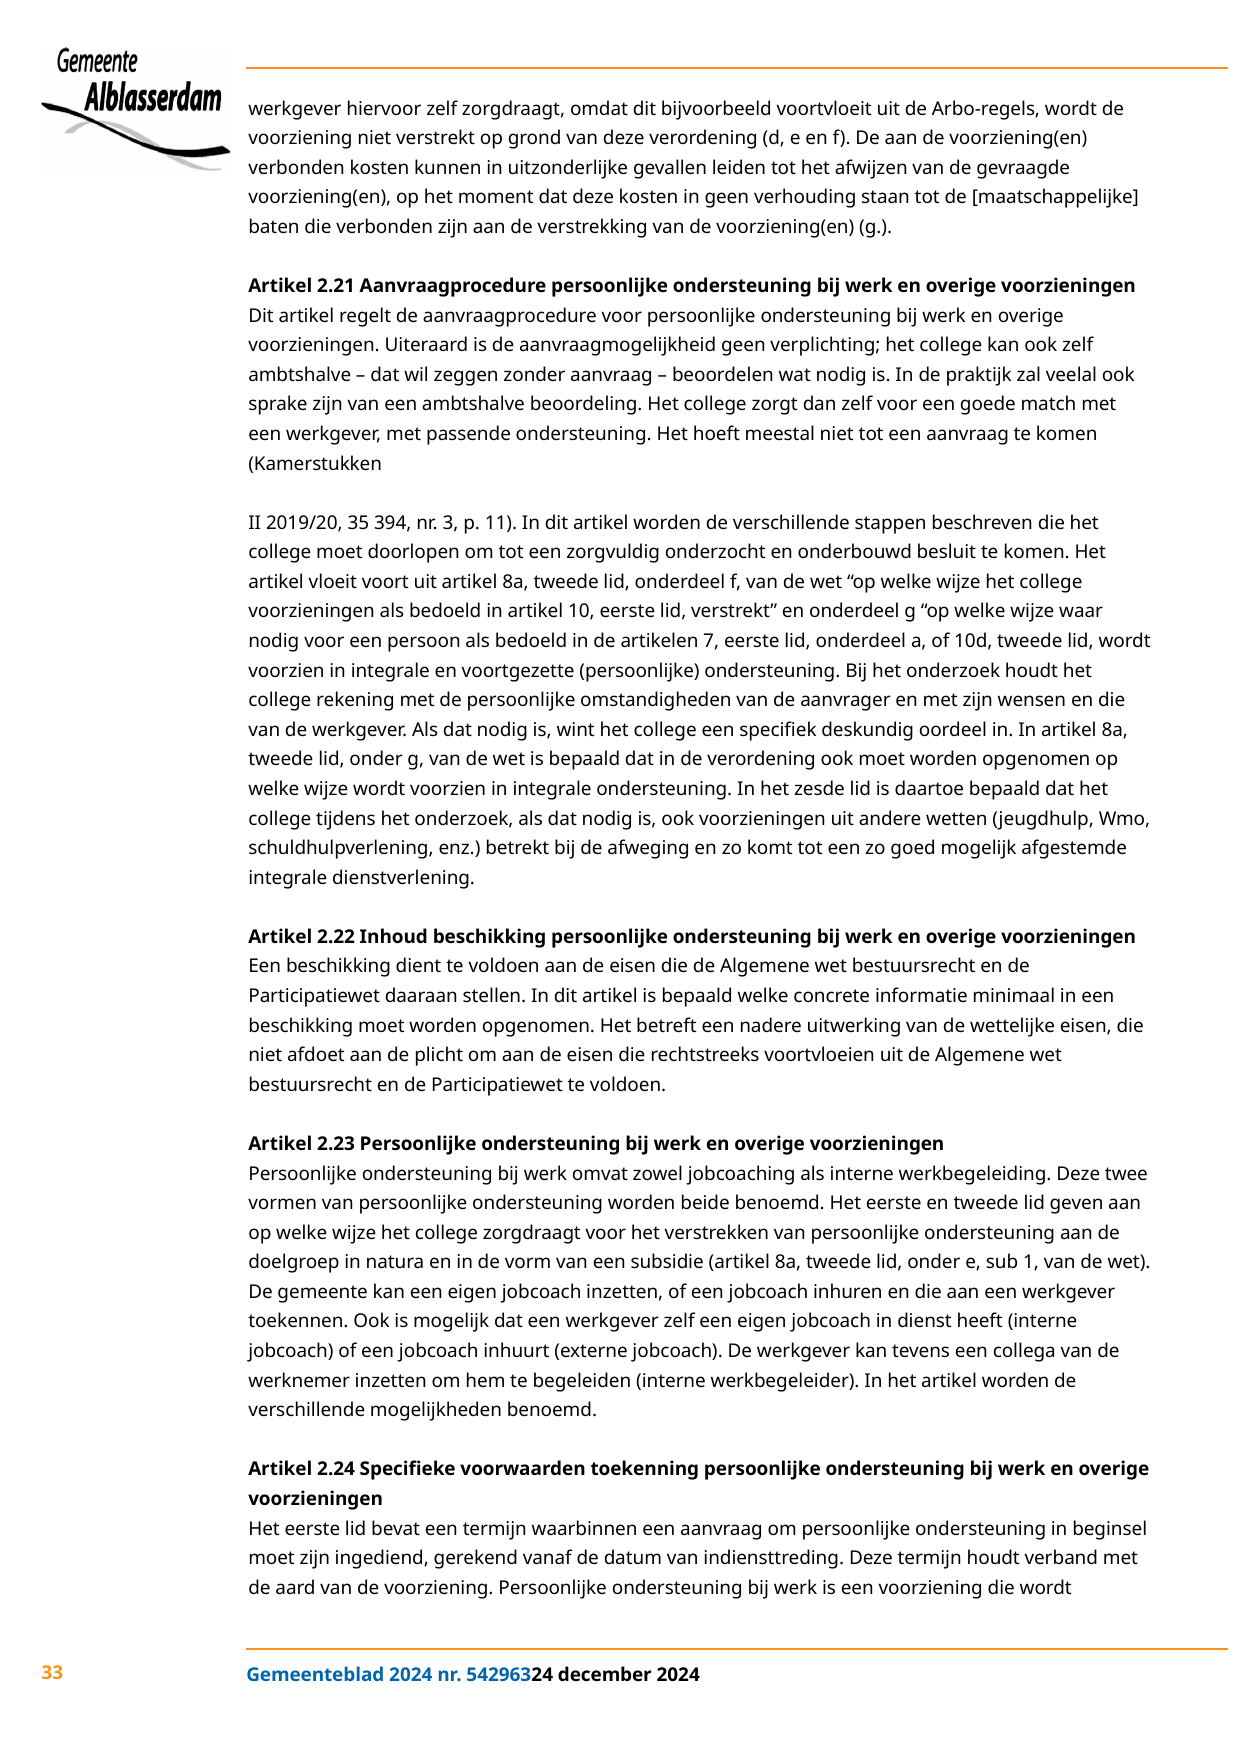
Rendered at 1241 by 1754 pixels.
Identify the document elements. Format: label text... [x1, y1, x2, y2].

text Artikel 2.23 Persoonlijke ondersteuning bij werk en overige voorzieningen [248, 1130, 1152, 1156]
text II 2019/20, 35 394, nr. 3, p. 11). In dit artikel worden de verschillende stappen beschreven die het college moet doorlopen om tot een zorgvuldig onderzocht en onderbouwd besluit te komen. Het artikel vloeit voort uit artikel 8a, tweede lid, onderdeel f, van de wet “op welke wijze het college voorzieningen als bedoeld in artikel 10, eerste lid, verstrekt” en onderdeel g “op welke wijze waar nodig voor een persoon als bedoeld in de artikelen 7, eerste lid, onderdeel a, of 10d, tweede lid, wordt voorzien in integrale en voortgezette (persoonlijke) ondersteuning. Bij het onderzoek houdt het college rekening met de persoonlijke omstandigheden van de aanvrager en met zijn wensen en die van de werkgever. Als dat nodig is, wint het college een specifiek deskundig oordeel in. In artikel 8a, tweede lid, onder g, van de wet is bepaald dat in de verordening ook moet worden opgenomen op welke wijze wordt voorzien in integrale ondersteuning. In het zesde lid is daartoe bepaald dat het college tijdens het onderzoek, als dat nodig is, ook voorzieningen uit andere wetten (jeugdhulp, Wmo, schuldhulpverlening, enz.) betrekt bij de afweging en zo komt tot een zo goed mogelijk afgestemde integrale dienstverlening. [248, 509, 1152, 890]
text Artikel 2.24 Specifieke voorwaarden toekenning persoonlijke ondersteuning bij werk en overige voorzieningen [248, 1456, 1152, 1511]
text Persoonlijke ondersteuning bij werk omvat zowel jobcoaching als interne werkbegeleiding. Deze twee vormen van persoonlijke ondersteuning worden beide benoemd. Het eerste en tweede lid geven aan op welke wijze het college zorgdraagt voor het verstrekken van persoonlijke ondersteuning aan de doelgroep in natura en in de vorm van een subsidie (artikel 8a, tweede lid, onder e, sub 1, van de wet). De gemeente kan een eigen jobcoach inzetten, of een jobcoach inhuren en die aan een werkgever toekennen. Ook is mogelijk dat een werkgever zelf een eigen jobcoach in dienst heeft (interne jobcoach) of een jobcoach inhuurt (externe jobcoach). De werkgever kan tevens een collega van de werknemer inzetten om hem te begeleiden (interne werkbegeleider). In het artikel worden de verschillende mogelijkheden benoemd. [248, 1160, 1152, 1422]
text werkgever hiervoor zelf zorgdraagt, omdat dit bijvoorbeeld voortvloeit uit de Arbo-regels, wordt de voorziening niet verstrekt op grond van deze verordening (d, e en f). De aan de voorziening(en) verbonden kosten kunnen in uitzonderlijke gevallen leiden tot het afwijzen van de gevraagde voorziening(en), op het moment dat deze kosten in geen verhouding staan tot de [maatschappelijke] baten die verbonden zijn aan de verstrekking van de voorziening(en) (g.). [248, 95, 1152, 239]
text Artikel 2.22 Inhoud beschikking persoonlijke ondersteuning bij werk en overige voorzieningen [248, 923, 1152, 949]
picture [41, 47, 231, 172]
text Dit artikel regelt de aanvraagprocedure voor persoonlijke ondersteuning bij werk en overige voorzieningen. Uiteraard is de aanvraagmogelijkheid geen verplichting; het college kan ook zelf ambtshalve – dat wil zeggen zonder aanvraag – beoordelen wat nodig is. In de praktijk zal veelal ook sprake zijn van een ambtshalve beoordeling. Het college zorgt dan zelf voor een goede match met een werkgever, met passende ondersteuning. Het hoeft meestal niet tot een aanvraag te komen (Kamerstukken [248, 302, 1152, 476]
text Een beschikking dient te voldoen aan de eisen die de Algemene wet bestuursrecht en de Participatiewet daaraan stellen. In dit artikel is bepaald welke concrete informatie minimaal in een beschikking moet worden opgenomen. Het betreft een nadere uitwerking van de wettelijke eisen, die niet afdoet aan de plicht om aan de eisen die rechtstreeks voortvloeien uit de Algemene wet bestuursrecht en de Participatiewet te voldoen. [248, 953, 1152, 1097]
text Artikel 2.21 Aanvraagprocedure persoonlijke ondersteuning bij werk en overige voorzieningen [248, 272, 1152, 298]
text Het eerste lid bevat een termijn waarbinnen een aanvraag om persoonlijke ondersteuning in beginsel moet zijn ingediend, gerekend vanaf de datum van indiensttreding. Deze termijn houdt verband met de aard van de voorziening. Persoonlijke ondersteuning bij werk is een voorziening die wordt [248, 1515, 1152, 1600]
